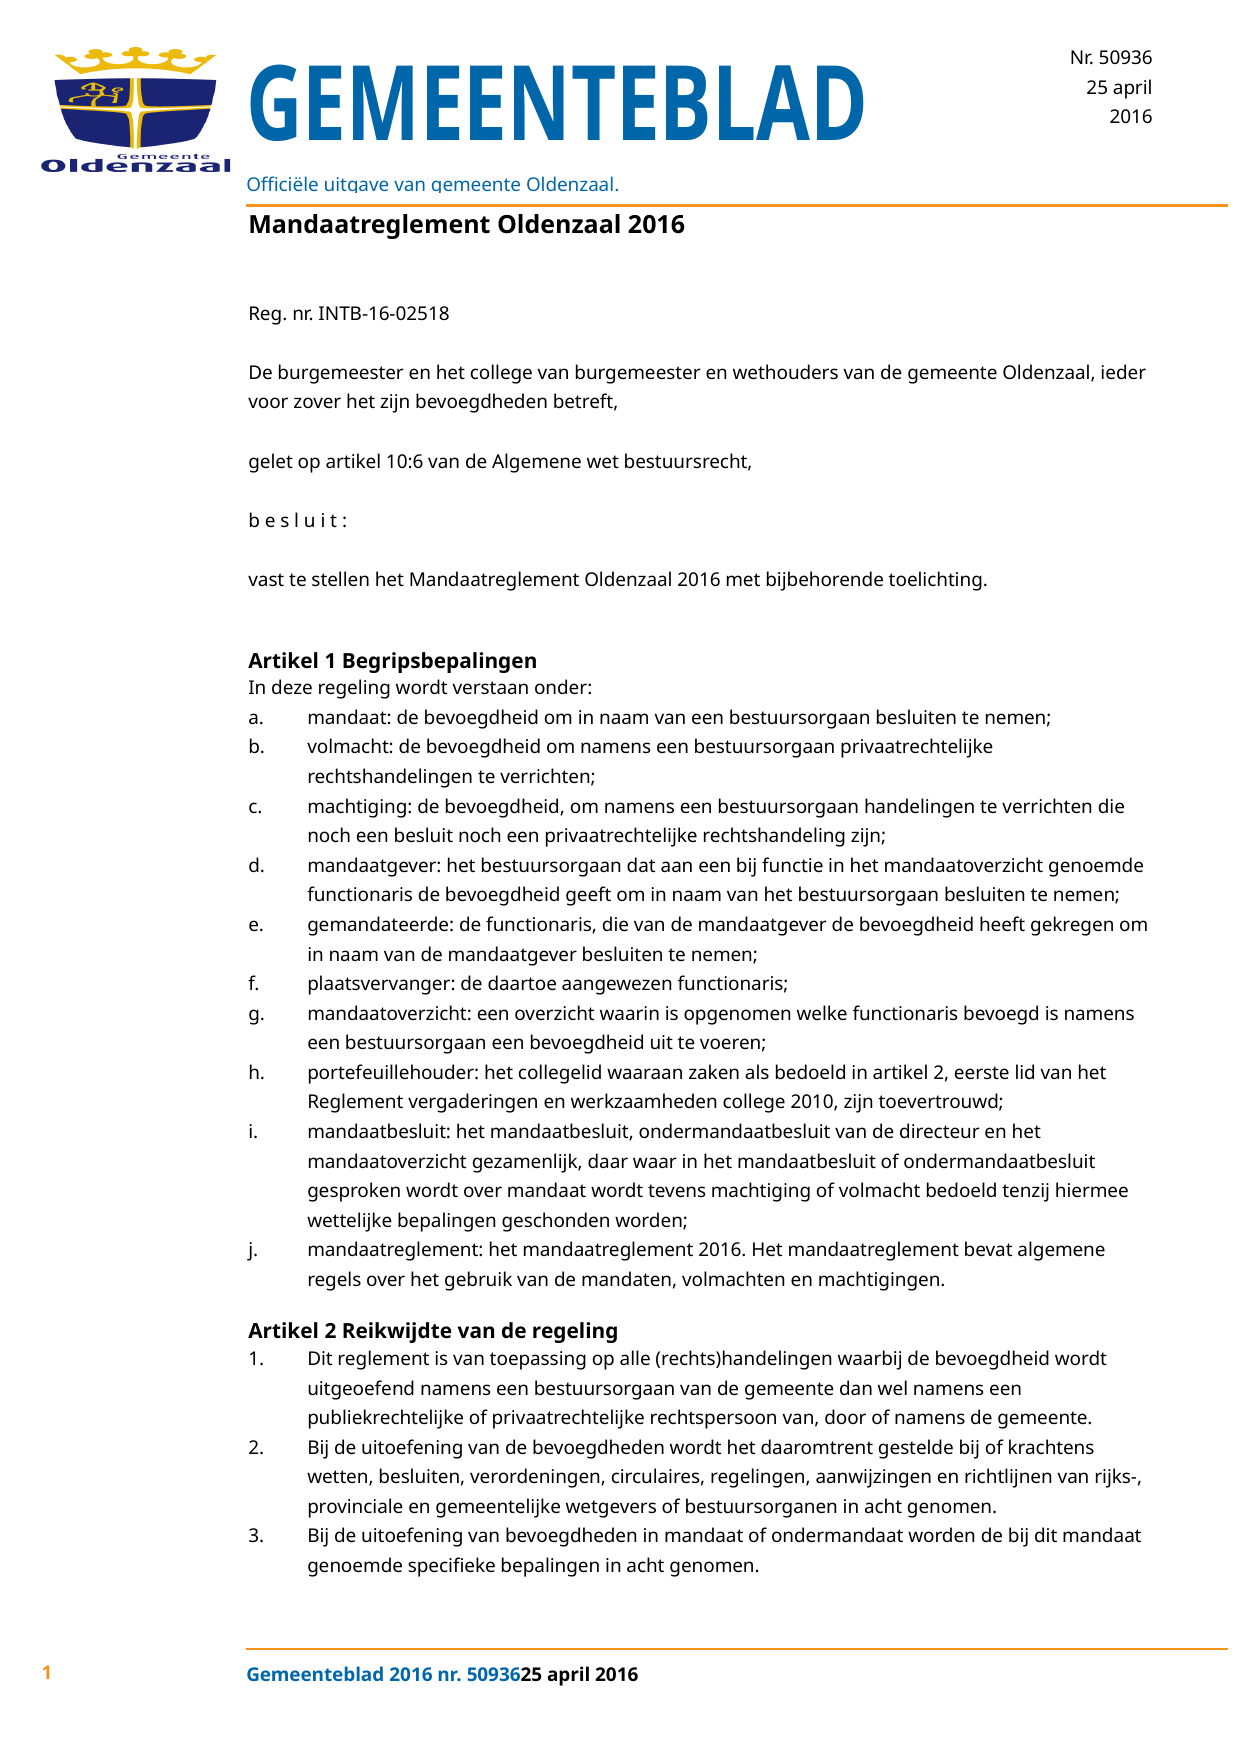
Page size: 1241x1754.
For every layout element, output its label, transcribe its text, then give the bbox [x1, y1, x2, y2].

text Artikel 1 Begripsbepalingen [248, 646, 1152, 674]
list portefeuillehouder: het collegelid waaraan zaken als bedoeld in artikel 2, eerste lid van het Reglement vergaderingen en werkzaamheden college 2010, zijn toevertrouwd; [248, 1059, 1152, 1114]
list mandaatgever: het bestuursorgaan dat aan een bij functie in het mandaatoverzicht genoemde functionaris de bevoegdheid geeft om in naam van het bestuursorgaan besluiten te nemen; [248, 852, 1152, 907]
list mandaatoverzicht: een overzicht waarin is opgenomen welke functionaris bevoegd is namens een bestuursorgaan een bevoegdheid uit te voeren; [248, 1000, 1152, 1055]
list mandaatreglement: het mandaatreglement 2016. Het mandaatreglement bevat algemene regels over het gebruik van de mandaten, volmachten en machtigingen. [248, 1237, 1152, 1292]
text Mandaatreglement Oldenzaal 2016 [248, 207, 1152, 241]
list mandaat: de bevoegdheid om in naam van een bestuursorgaan besluiten te nemen; [248, 704, 1152, 730]
text b e s l u i t : [248, 507, 1152, 533]
text Reg. nr. INTB-16-02518 [248, 300, 1152, 326]
text In deze regeling wordt verstaan onder: [248, 674, 1152, 700]
picture [41, 47, 231, 172]
text De burgemeester en het college van burgemeester en wethouders van de gemeente Oldenzaal, ieder voor zover het zijn bevoegdheden betreft, [248, 359, 1152, 414]
list Bij de uitoefening van bevoegdheden in mandaat of ondermandaat worden de bij dit mandaat genoemde specifieke bepalingen in acht genomen. [248, 1523, 1152, 1578]
list gemandateerde: de functionaris, die van de mandaatgever de bevoegdheid heeft gekregen om in naam van de mandaatgever besluiten te nemen; [248, 911, 1152, 967]
list Dit reglement is van toepassing op alle (rechts)handelingen waarbij de bevoegdheid wordt uitgeoefend namens een bestuursorgaan van de gemeente dan wel namens een publiekrechtelijke of privaatrechtelijke rechtspersoon van, door of namens de gemeente. [248, 1345, 1152, 1430]
list mandaatbesluit: het mandaatbesluit, ondermandaatbesluit van de directeur en het mandaatoverzicht gezamenlijk, daar waar in het mandaatbesluit of ondermandaatbesluit gesproken wordt over mandaat wordt tevens machtiging of volmacht bedoeld tenzij hiermee wettelijke bepalingen geschonden worden; [248, 1118, 1152, 1233]
text vast te stellen het Mandaatreglement Oldenzaal 2016 met bijbehorende toelichting. [248, 566, 1152, 592]
list Bij de uitoefening van de bevoegdheden wordt het daaromtrent gestelde bij of krachtens wetten, besluiten, verordeningen, circulaires, regelingen, aanwijzingen en richtlijnen van rijks-, provinciale en gemeentelijke wetgevers of bestuursorganen in acht genomen. [248, 1434, 1152, 1519]
list volmacht: de bevoegdheid om namens een bestuursorgaan privaatrechtelijke rechtshandelingen te verrichten; [248, 734, 1152, 789]
text Artikel 2 Reikwijdte van de regeling [248, 1317, 1152, 1345]
list machtiging: de bevoegdheid, om namens een bestuursorgaan handelingen te verrichten die noch een besluit noch een privaatrechtelijke rechtshandeling zijn; [248, 793, 1152, 848]
text gelet op artikel 10:6 van de Algemene wet bestuursrecht, [248, 448, 1152, 473]
list plaatsvervanger: de daartoe aangewezen functionaris; [248, 970, 1152, 996]
